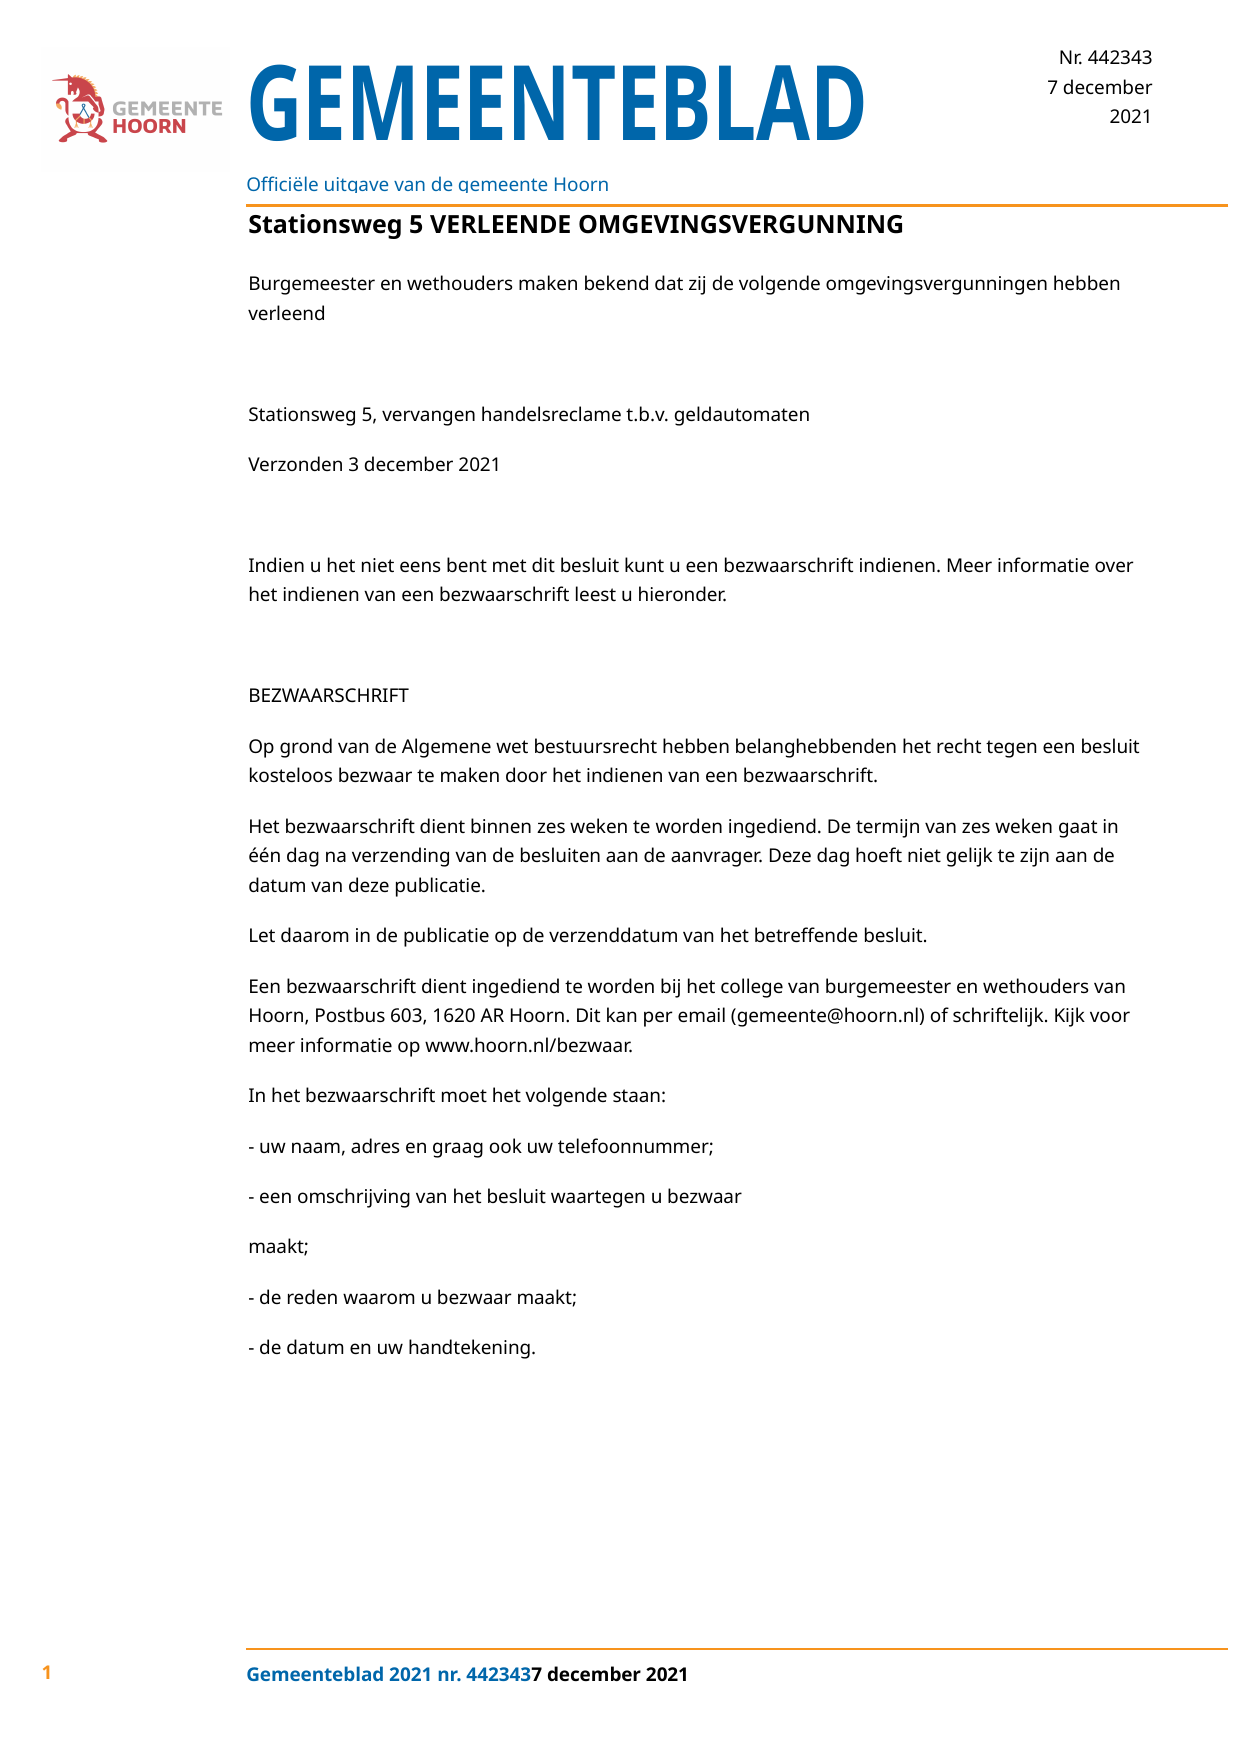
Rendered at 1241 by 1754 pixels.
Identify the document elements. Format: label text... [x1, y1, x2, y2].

text - de datum en uw handtekening. [248, 1334, 1152, 1360]
text In het bezwaarschrift moet het volgende staan: [248, 1082, 1152, 1108]
text BEZWAARSCHRIFT [248, 682, 1152, 708]
text Stationsweg 5, vervangen handelsreclame t.b.v. geldautomaten [248, 401, 1152, 426]
picture [41, 47, 231, 172]
text Het bezwaarschrift dient binnen zes weken te worden ingediend. De termijn van zes weken gaat in één dag na verzending van de besluiten aan de aanvrager. Deze dag hoeft niet gelijk te zijn aan de datum van deze publicatie. [248, 813, 1152, 898]
text maakt; [248, 1234, 1152, 1259]
text - een omschrijving van het besluit waartegen u bezwaar [248, 1183, 1152, 1209]
text Stationsweg 5 VERLEENDE OMGEVINGSVERGUNNING [248, 207, 1152, 241]
text Let daarom in de publicatie op de verzenddatum van het betreffende besluit. [248, 922, 1152, 948]
text Op grond van de Algemene wet bestuursrecht hebben belanghebbenden het recht tegen een besluit kosteloos bezwaar te maken door het indienen van een bezwaarschrift. [248, 733, 1152, 788]
text - de reden waarom u bezwaar maakt; [248, 1284, 1152, 1310]
text Een bezwaarschrift dient ingediend te worden bij het college van burgemeester en wethouders van Hoorn, Postbus 603, 1620 AR Hoorn. Dit kan per email (gemeente@hoorn.nl) of schriftelijk. Kijk voor meer informatie op www.hoorn.nl/bezwaar. [248, 973, 1152, 1058]
text Verzonden 3 december 2021 [248, 451, 1152, 477]
text - uw naam, adres en graag ook uw telefoonnummer; [248, 1133, 1152, 1158]
text Indien u het niet eens bent met dit besluit kunt u een bezwaarschrift indienen. Meer informatie over het indienen van een bezwaarschrift leest u hieronder. [248, 552, 1152, 607]
text Burgemeester en wethouders maken bekend dat zij de volgende omgevingsvergunningen hebben verleend [248, 270, 1152, 326]
